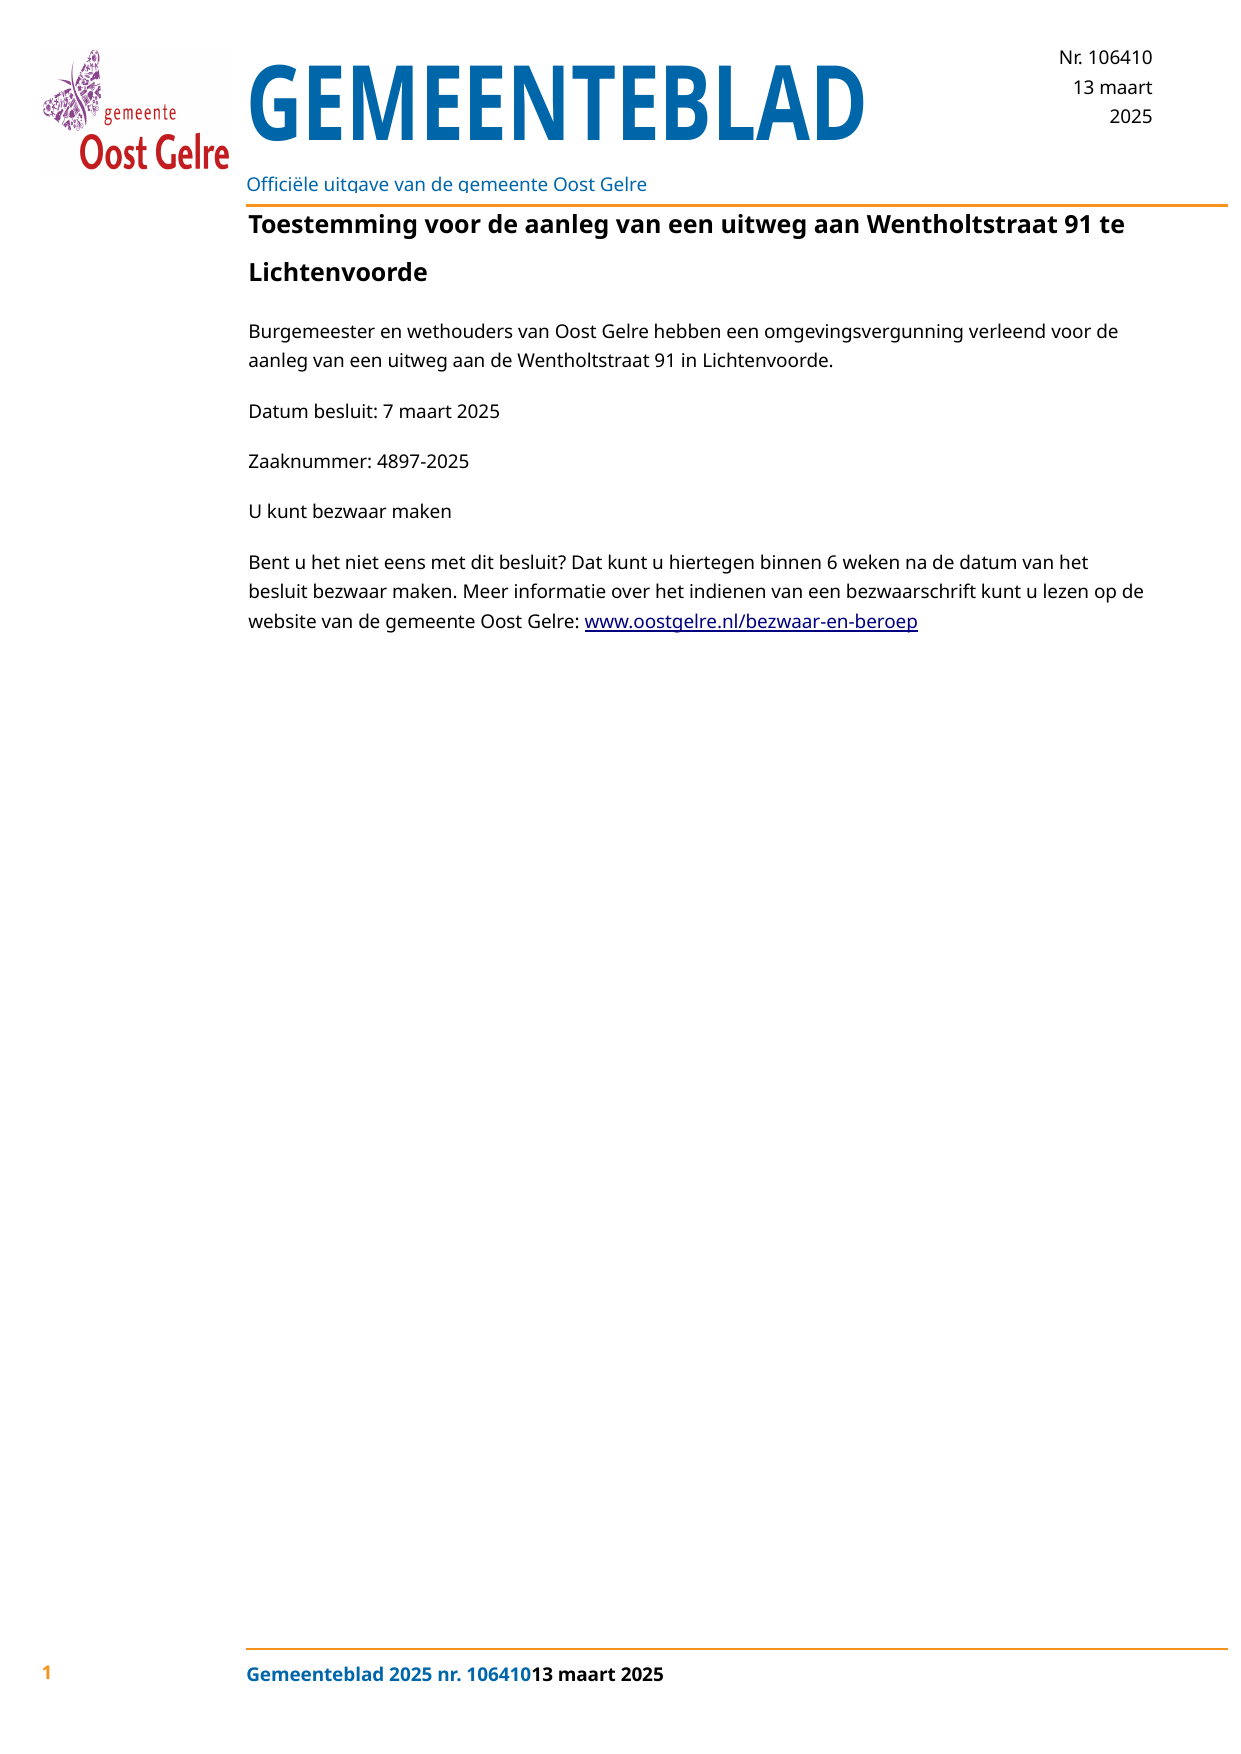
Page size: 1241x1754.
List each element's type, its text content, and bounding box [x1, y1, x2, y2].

text Datum besluit: 7 maart 2025 [248, 398, 1152, 424]
text Zaaknummer: 4897-2025 [248, 448, 1152, 474]
text Toestemming voor de aanleg van een uitweg aan Wentholtstraat 91 te Lichtenvoorde [248, 207, 1152, 288]
text Bent u het niet eens met dit besluit? Dat kunt u hiertegen binnen 6 weken na de datum van het besluit bezwaar maken. Meer informatie over het indienen van een bezwaarschrift kunt u lezen op de website van de gemeente Oost Gelre: www.oostgelre.nl/bezwaar-en-beroep [248, 549, 1152, 634]
picture [41, 47, 231, 172]
text U kunt bezwaar maken [248, 499, 1152, 524]
text Burgemeester en wethouders van Oost Gelre hebben een omgevingsvergunning verleend voor de aanleg van een uitweg aan de Wentholtstraat 91 in Lichtenvoorde. [248, 318, 1152, 373]
